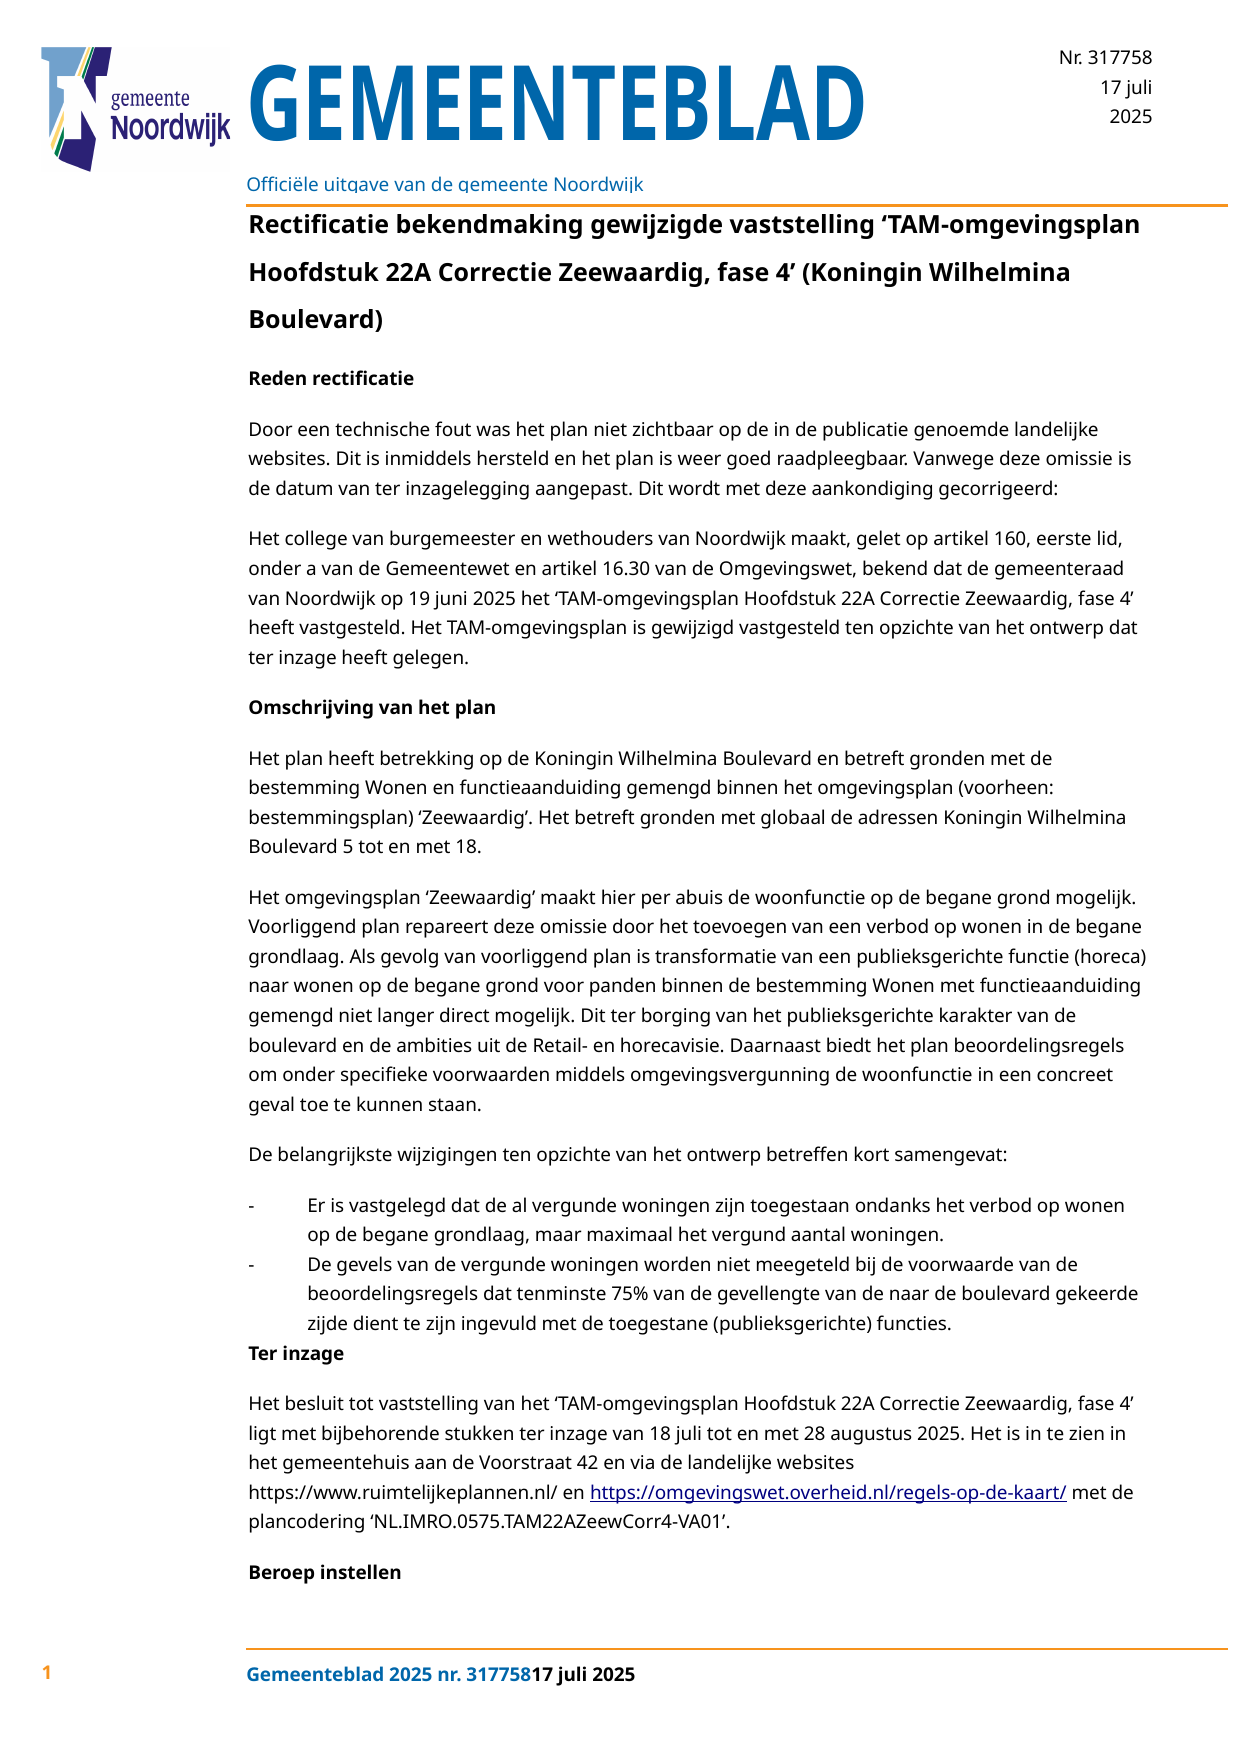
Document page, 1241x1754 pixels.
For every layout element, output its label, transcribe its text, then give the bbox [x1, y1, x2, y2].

text Ter inzage [248, 1340, 1152, 1365]
text Omschrijving van het plan [248, 694, 1152, 720]
text Het college van burgemeester en wethouders van Noordwijk maakt, gelet op artikel 160, eerste lid, onder a van de Gemeentewet en artikel 16.30 van de Omgevingswet, bekend dat de gemeenteraad van Noordwijk op 19 juni 2025 het ‘TAM-omgevingsplan Hoofdstuk 22A Correctie Zeewaardig, fase 4’ heeft vastgesteld. Het TAM-omgevingsplan is gewijzigd vastgesteld ten opzichte van het ontwerp dat ter inzage heeft gelegen. [248, 526, 1152, 669]
picture [41, 47, 231, 172]
text Rectificatie bekendmaking gewijzigde vaststelling ‘TAM-omgevingsplan Hoofdstuk 22A Correctie Zeewaardig, fase 4’ (Koningin Wilhelmina Boulevard) [248, 207, 1152, 336]
text Beroep instellen [248, 1559, 1152, 1584]
text Het omgevingsplan ‘Zeewaardig’ maakt hier per abuis de woonfunctie op de begane grond mogelijk. Voorliggend plan repareert deze omissie door het toevoegen van een verbod op wonen in de begane grondlaag. Als gevolg van voorliggend plan is transformatie van een publieksgerichte functie (horeca) naar wonen op de begane grond voor panden binnen de bestemming Wonen met functieaanduiding gemengd niet langer direct mogelijk. Dit ter borging van het publieksgerichte karakter van de boulevard en de ambities uit de Retail- en horecavisie. Daarnaast biedt het plan beoordelingsregels om onder specifieke voorwaarden middels omgevingsvergunning de woonfunctie in een concreet geval toe te kunnen staan. [248, 884, 1152, 1117]
text Door een technische fout was het plan niet zichtbaar op de in de publicatie genoemde landelijke websites. Dit is inmiddels hersteld en het plan is weer goed raadpleegbaar. Vanwege deze omissie is de datum van ter inzagelegging aangepast. Dit wordt met deze aankondiging gecorrigeerd: [248, 416, 1152, 501]
text Reden rectificatie [248, 366, 1152, 391]
text Het plan heeft betrekking op de Koningin Wilhelmina Boulevard en betreft gronden met de bestemming Wonen en functieaanduiding gemengd binnen het omgevingsplan (voorheen: bestemmingsplan) ‘Zeewaardig’. Het betreft gronden met globaal de adressen Koningin Wilhelmina Boulevard 5 tot en met 18. [248, 745, 1152, 859]
text De belangrijkste wijzigingen ten opzichte van het ontwerp betreffen kort samengevat: [248, 1141, 1152, 1167]
text Het besluit tot vaststelling van het ‘TAM-omgevingsplan Hoofdstuk 22A Correctie Zeewaardig, fase 4’ ligt met bijbehorende stukken ter inzage van 18 juli tot en met 28 augustus 2025. Het is in te zien in het gemeentehuis aan de Voorstraat 42 en via de landelijke websites https://www.ruimtelijkeplannen.nl/ en https://omgevingswet.overheid.nl/regels-op-de-kaart/ met de plancodering ‘NL.IMRO.0575.TAM22AZeewCorr4-VA01’. [248, 1390, 1152, 1534]
list Er is vastgelegd dat de al vergunde woningen zijn toegestaan ondanks het verbod op wonen op de begane grondlaag, maar maximaal het vergund aantal woningen. [248, 1192, 1152, 1247]
list De gevels van de vergunde woningen worden niet meegeteld bij de voorwaarde van de beoordelingsregels dat tenminste 75% van de gevellengte van de naar de boulevard gekeerde zijde dient te zijn ingevuld met de toegestane (publieksgerichte) functies. [248, 1251, 1152, 1336]
